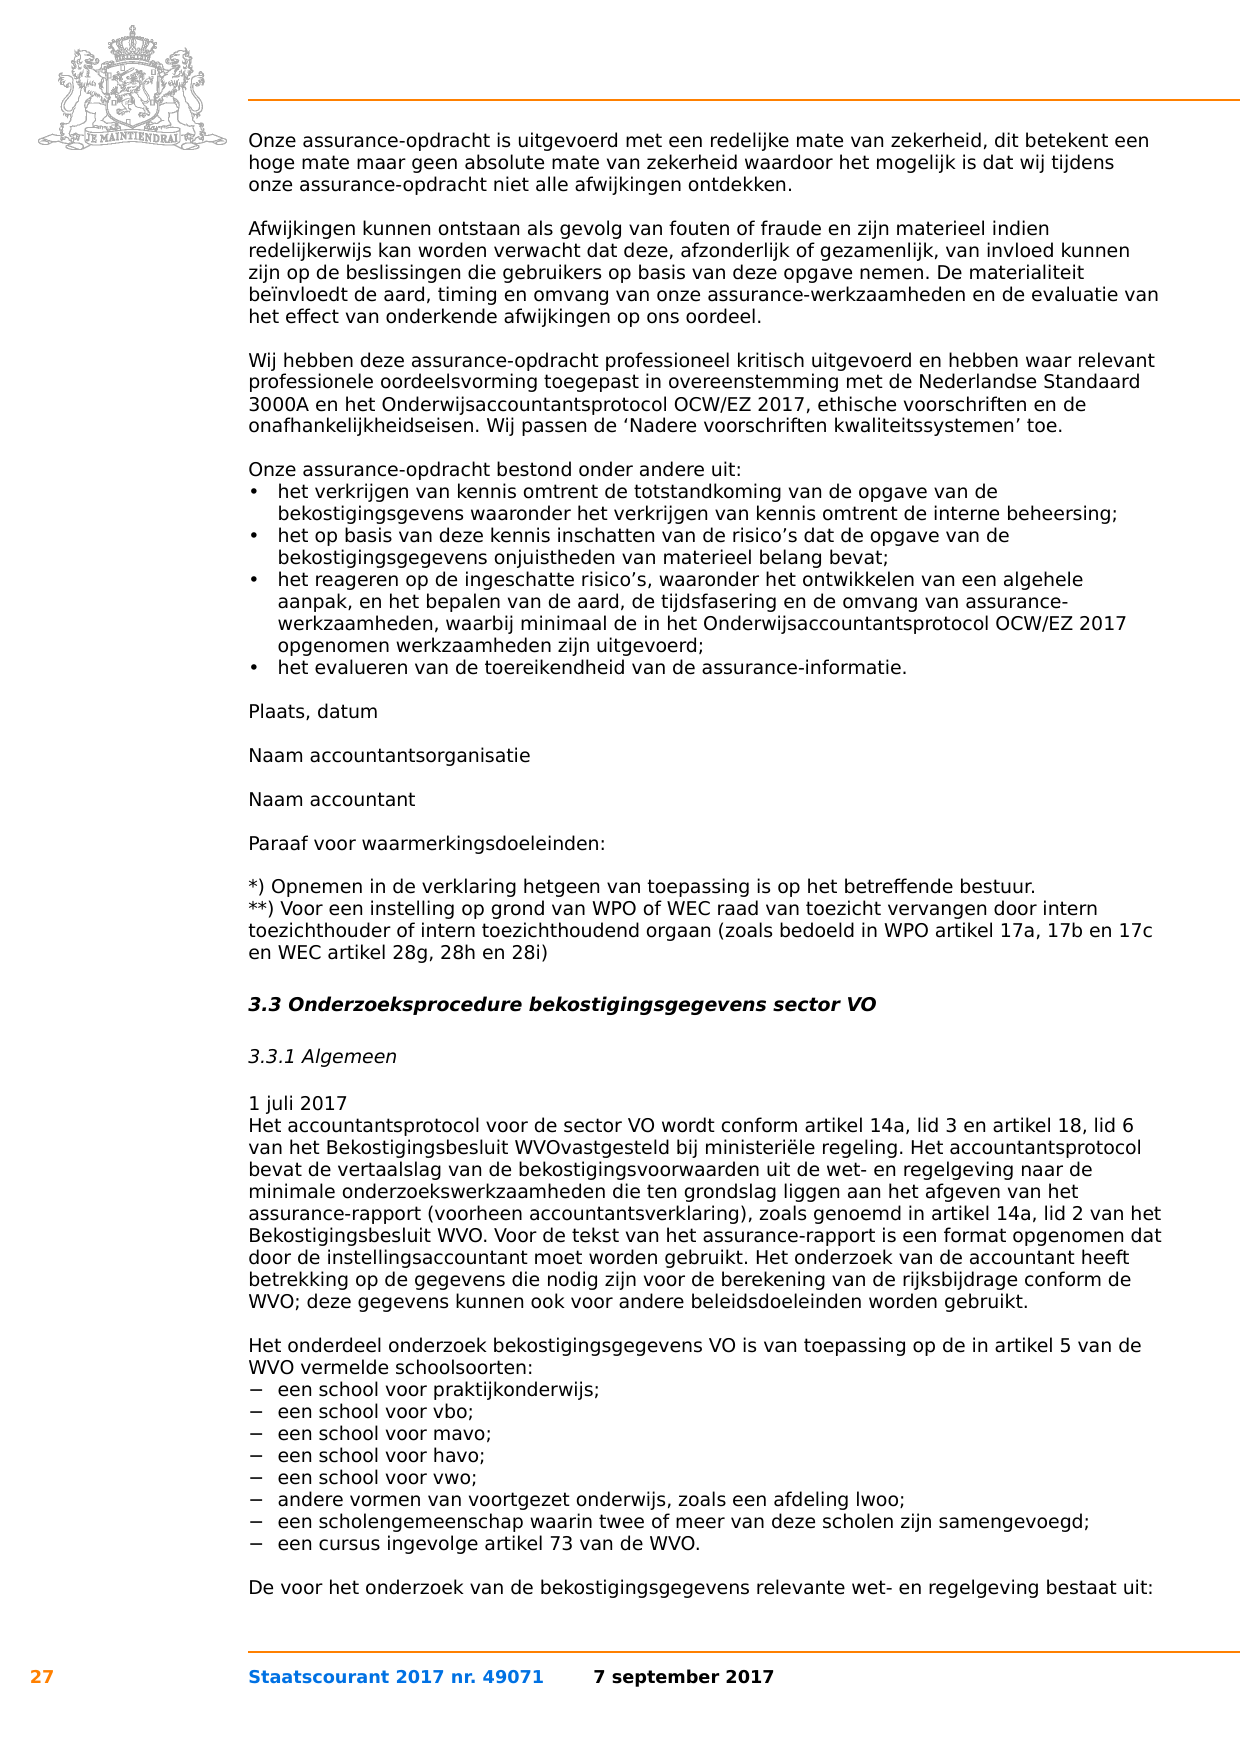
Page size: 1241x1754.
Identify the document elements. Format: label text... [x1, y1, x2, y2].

text − een school voor havo; [248, 1445, 1163, 1467]
text Het accountantsprotocol voor de sector VO wordt conform artikel 14a, lid 3 en artikel 18, lid 6 van het Bekostigingsbesluit WVOvastgesteld bij ministeriële regeling. Het accountantsprotocol bevat de vertaalslag van de bekostigingsvoorwaarden uit de wet- en regelgeving naar de minimale onderzoekswerkzaamheden die ten grondslag liggen aan het afgeven van het assurance-rapport (voorheen accountantsverklaring), zoals genoemd in artikel 14a, lid 2 van het Bekostigingsbesluit WVO. Voor de tekst van het assurance-rapport is een format opgenomen dat door de instellingsaccountant moet worden gebruikt. Het onderzoek van de accountant heeft betrekking op de gegevens die nodig zijn voor de berekening van de rijksbijdrage conform de WVO; deze gegevens kunnen ook voor andere beleidsdoeleinden worden gebruikt. [248, 1115, 1163, 1313]
text • het evalueren van de toereikendheid van de assurance-informatie. [248, 657, 1163, 679]
text − andere vormen van voortgezet onderwijs, zoals een afdeling lwoo; [248, 1489, 1163, 1511]
text Plaats, datum [248, 701, 1163, 723]
text • het reageren op de ingeschatte risico’s, waaronder het ontwikkelen van een algehele aanpak, en het bepalen van de aard, de tijdsfasering en de omvang van assurance-werkzaamheden, waarbij minimaal de in het Onderwijsaccountantsprotocol OCW/EZ 2017 opgenomen werkzaamheden zijn uitgevoerd; [248, 569, 1163, 657]
text Het onderdeel onderzoek bekostigingsgegevens VO is van toepassing op de in artikel 5 van de WVO vermelde schoolsoorten: [248, 1335, 1163, 1379]
text Paraaf voor waarmerkingsdoeleinden: [248, 832, 1163, 854]
subtitle 3.3 Onderzoeksprocedure bekostigingsgegevens sector VO [248, 994, 1163, 1016]
text • het verkrijgen van kennis omtrent de totstandkoming van de opgave van de bekostigingsgevens waaronder het verkrijgen van kennis omtrent de interne beheersing; [248, 481, 1163, 525]
text Naam accountantsorganisatie [248, 745, 1163, 767]
text De voor het onderzoek van de bekostigingsgegevens relevante wet- en regelgeving bestaat uit: [248, 1577, 1163, 1598]
text 1 juli 2017 [248, 1093, 1163, 1115]
picture [38, 25, 227, 150]
text Onze assurance-opdracht bestond onder andere uit: [248, 459, 1163, 481]
text • het op basis van deze kennis inschatten van de risico’s dat de opgave van de bekostigingsgegevens onjuistheden van materieel belang bevat; [248, 525, 1163, 569]
text − een cursus ingevolge artikel 73 van de WVO. [248, 1533, 1163, 1555]
text − een school voor vwo; [248, 1467, 1163, 1489]
text Onze assurance-opdracht is uitgevoerd met een redelijke mate van zekerheid, dit betekent een hoge mate maar geen absolute mate van zekerheid waardoor het mogelijk is dat wij tijdens onze assurance-opdracht niet alle afwijkingen ontdekken. [248, 130, 1163, 196]
subtitle 3.3.1 Algemeen [248, 1046, 1163, 1068]
text − een scholengemeenschap waarin twee of meer van deze scholen zijn samengevoegd; [248, 1511, 1163, 1533]
text − een school voor praktijkonderwijs; [248, 1379, 1163, 1401]
text Naam accountant [248, 789, 1163, 811]
text *) Opnemen in de verklaring hetgeen van toepassing is op het betreffende bestuur. [248, 876, 1163, 898]
text − een school voor vbo; [248, 1401, 1163, 1423]
text **) Voor een instelling op grond van WPO of WEC raad van toezicht vervangen door intern toezichthouder of intern toezichthoudend orgaan (zoals bedoeld in WPO artikel 17a, 17b en 17c en WEC artikel 28g, 28h en 28i) [248, 898, 1163, 964]
text Afwijkingen kunnen ontstaan als gevolg van fouten of fraude en zijn materieel indien redelijkerwijs kan worden verwacht dat deze, afzonderlijk of gezamenlijk, van invloed kunnen zijn op de beslissingen die gebruikers op basis van deze opgave nemen. De materialiteit beïnvloedt de aard, timing en omvang van onze assurance-werkzaamheden en de evaluatie van het effect van onderkende afwijkingen op ons oordeel. [248, 218, 1163, 328]
text − een school voor mavo; [248, 1423, 1163, 1445]
text Wij hebben deze assurance-opdracht professioneel kritisch uitgevoerd en hebben waar relevant professionele oordeelsvorming toegepast in overeenstemming met de Nederlandse Standaard 3000A en het Onderwijsaccountantsprotocol OCW/EZ 2017, ethische voorschriften en de onafhankelijkheidseisen. Wij passen de ‘Nadere voorschriften kwaliteitssystemen’ toe. [248, 349, 1163, 437]
